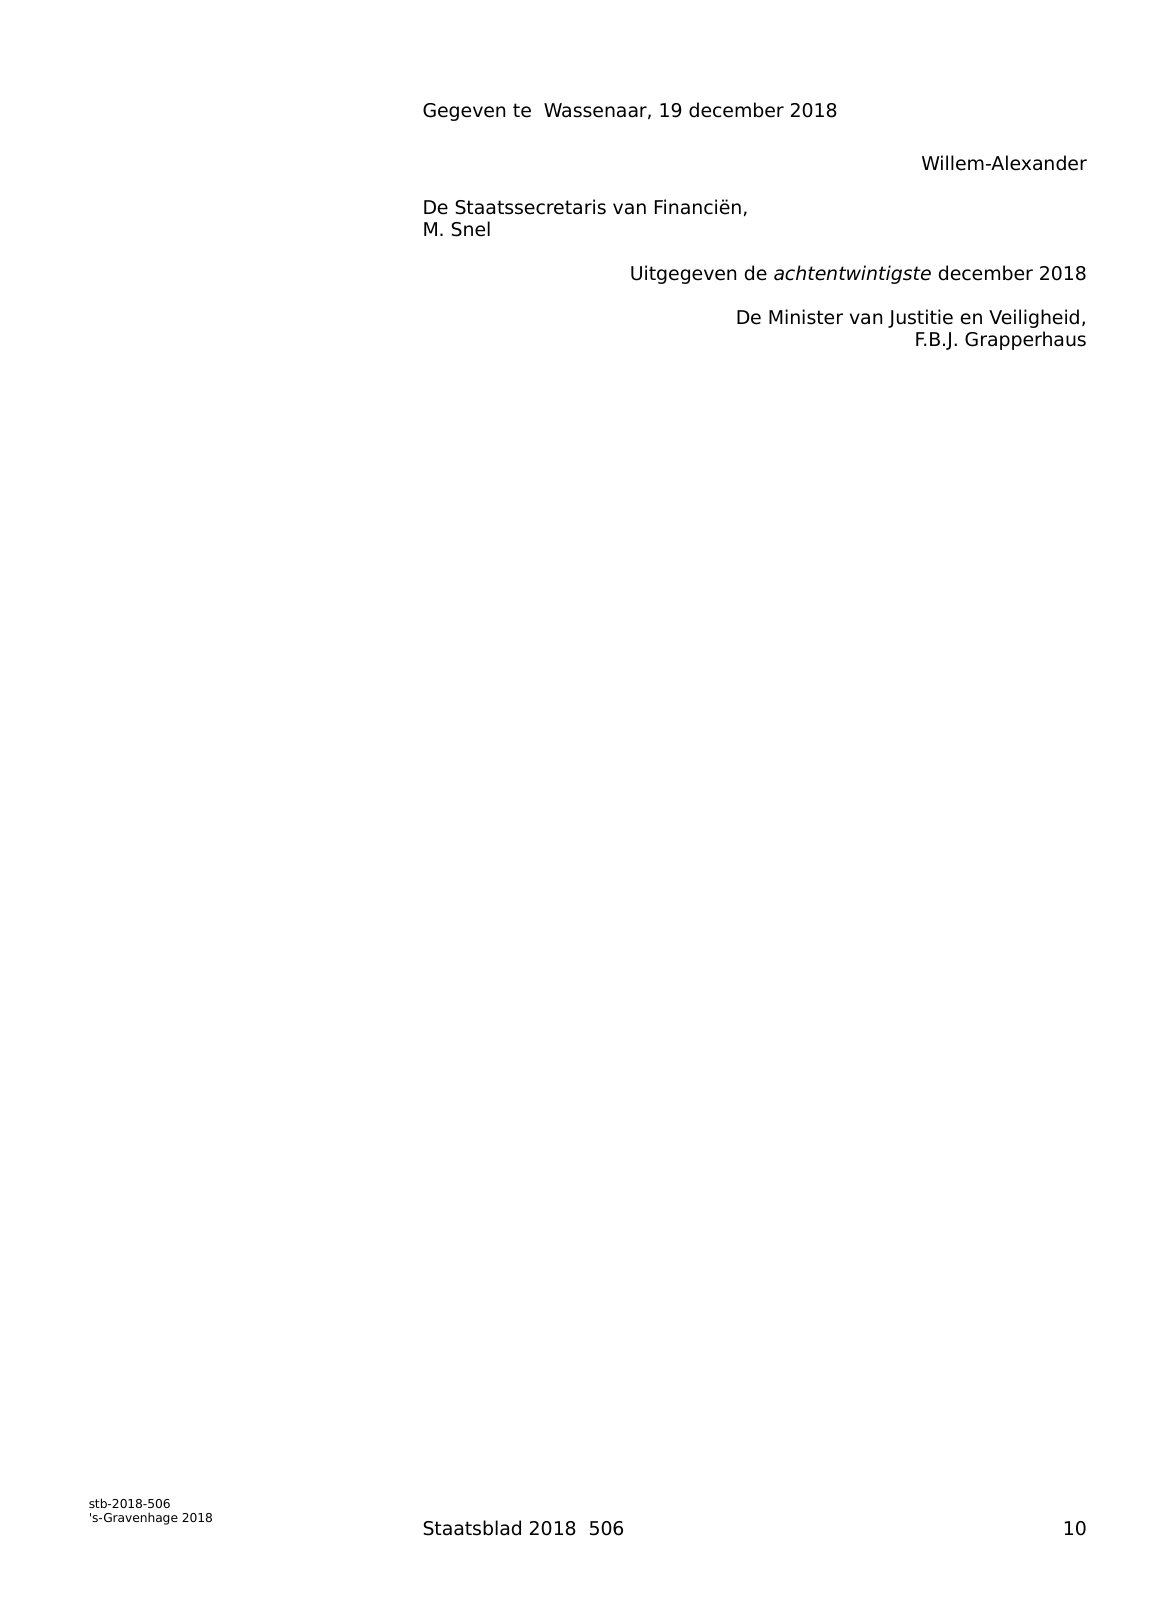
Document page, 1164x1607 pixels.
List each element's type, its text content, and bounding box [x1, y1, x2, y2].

text Uitgegeven de achtentwintigste december 2018 [422, 263, 1087, 285]
text 's-Gravenhage 2018 [88, 1511, 323, 1525]
text De Staatssecretaris van Financiën, M. Snel [422, 197, 1087, 241]
text Willem-Alexander [422, 152, 1087, 174]
text De Minister van Justitie en Veiligheid, F.B.J. Grapperhaus [422, 307, 1087, 351]
text stb-2018-506 [88, 1497, 323, 1511]
text Gegeven te Wassenaar, 19 december 2018 [422, 100, 1087, 122]
